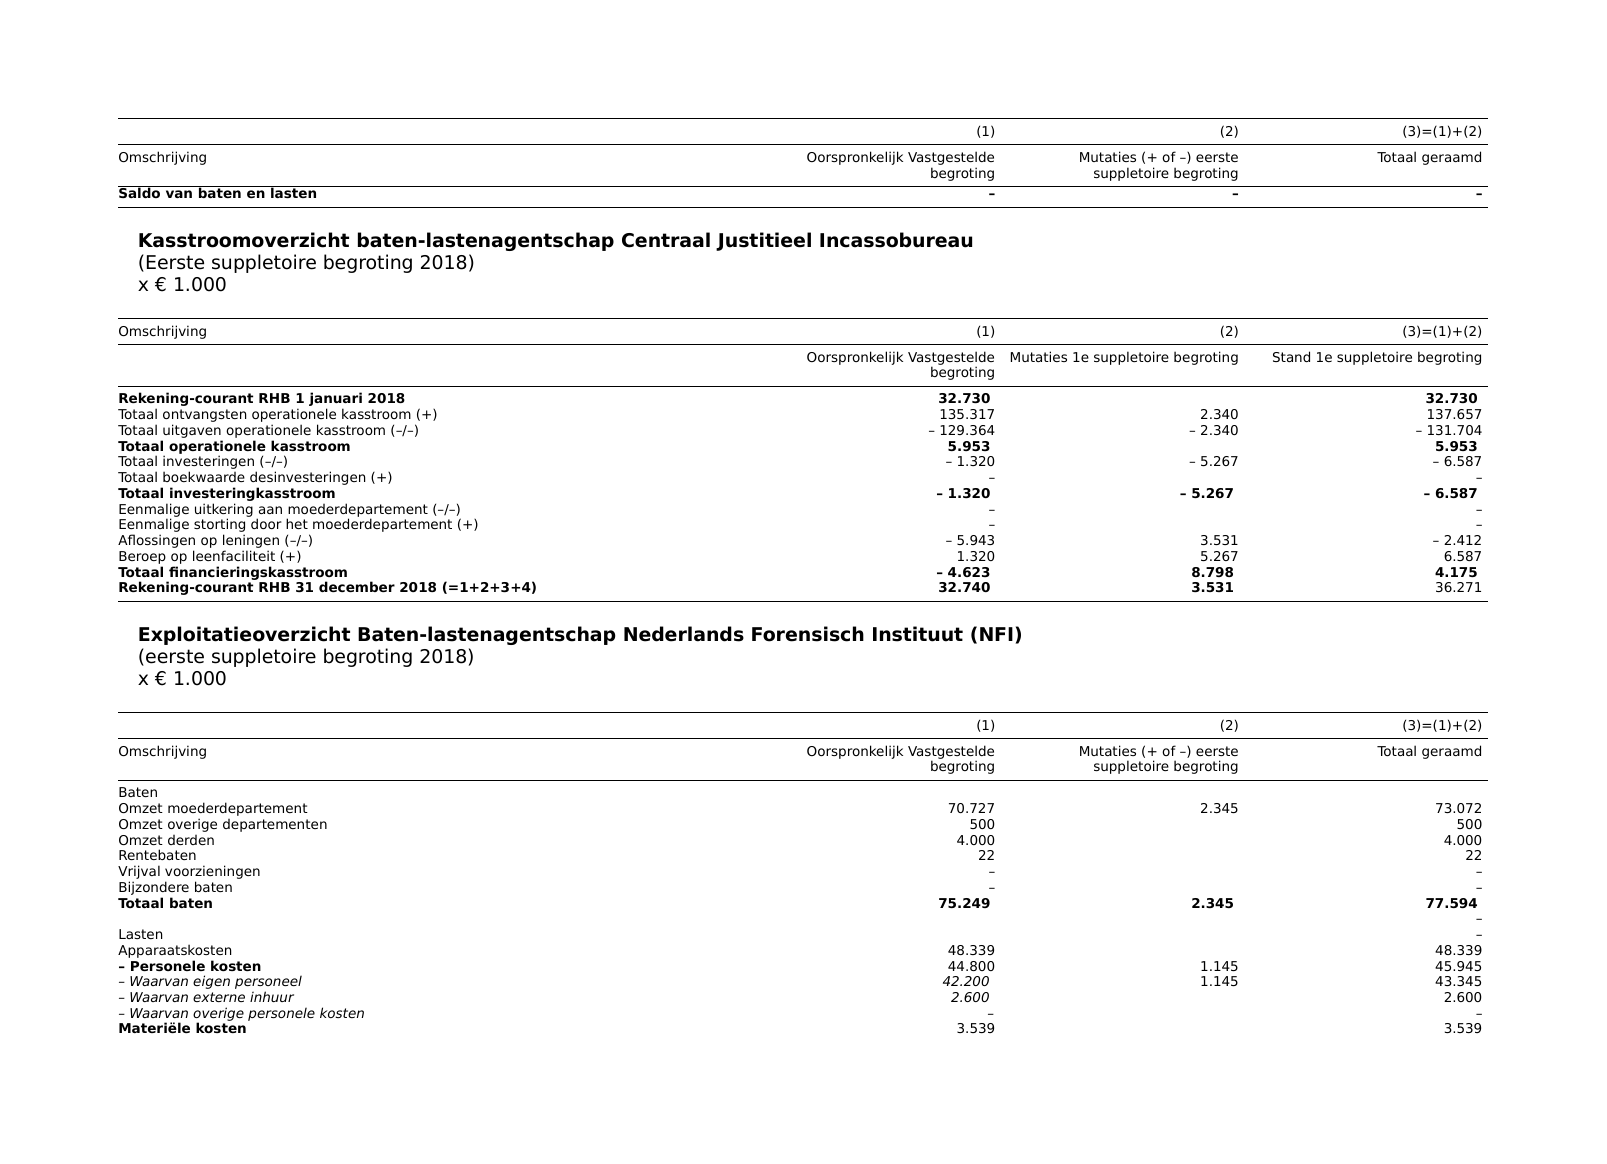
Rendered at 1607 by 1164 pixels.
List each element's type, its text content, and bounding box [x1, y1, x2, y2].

text (eerste suppletoire begroting 2018) [118, 646, 1488, 668]
table_cell – [1245, 187, 1488, 207]
table_cell – [758, 187, 1001, 207]
table_cell 3.531 [1001, 580, 1244, 601]
table_cell Oorspronkelijk Vastgestelde begroting [758, 739, 1001, 779]
table_cell 22 [1245, 848, 1488, 864]
table_cell 2.340 [1001, 407, 1244, 423]
table_cell 3.539 [1245, 1021, 1488, 1037]
table_header (2) [1001, 119, 1244, 144]
table_cell Omschrijving [118, 145, 757, 186]
table_cell Totaal financieringskasstroom [118, 564, 757, 580]
table_cell Oorspronkelijk Vastgestelde begroting [758, 345, 1001, 386]
table_cell Oorspronkelijk Vastgestelde begroting [758, 145, 1001, 186]
table_cell Saldo van baten en lasten [118, 187, 757, 207]
table_cell Baten [118, 781, 757, 801]
table_cell – 131.704 [1245, 423, 1488, 438]
table_header (1) [758, 119, 1001, 144]
table_cell Eenmalige storting door het moederdepartement (+) [118, 517, 757, 533]
table_cell Totaal operationele kasstroom [118, 439, 757, 454]
table_cell [1001, 439, 1244, 454]
table_cell 73.072 [1245, 801, 1488, 817]
table_cell Rentebaten [118, 848, 757, 864]
table_cell Beroep op leenfaciliteit (+) [118, 549, 757, 564]
table_cell 5.953 [758, 439, 1001, 454]
table_cell Totaal boekwaarde desinvesteringen (+) [118, 470, 757, 486]
table_cell – [1245, 880, 1488, 895]
table_cell Omzet derden [118, 833, 757, 848]
table_cell 70.727 [758, 801, 1001, 817]
text Kasstroomoverzicht baten-lastenagentschap Centraal Justitieel Incassobureau [118, 230, 1488, 252]
table_cell – 2.340 [1001, 423, 1244, 438]
table_cell – [1245, 864, 1488, 880]
table_cell – 6.587 [1245, 454, 1488, 470]
table_cell Apparaatskosten [118, 943, 757, 958]
table_cell 48.339 [1245, 943, 1488, 958]
table_cell 2.345 [1001, 801, 1244, 817]
table_cell Totaal ontvangsten operationele kasstroom (+) [118, 407, 757, 423]
table_cell [118, 911, 757, 927]
table_cell Materiële kosten [118, 1021, 757, 1037]
table_cell [1001, 387, 1244, 407]
table_header (1) [758, 319, 1001, 344]
table_cell 48.339 [758, 943, 1001, 958]
table_cell 32.730 [758, 387, 1001, 407]
table_cell [1001, 833, 1244, 848]
table_cell Bijzondere baten [118, 880, 757, 895]
table_cell 5.953 [1245, 439, 1488, 454]
table_header (2) [1001, 713, 1244, 738]
table_cell – Personele kosten [118, 958, 757, 974]
table_cell 1.145 [1001, 974, 1244, 990]
text (Eerste suppletoire begroting 2018) [118, 252, 1488, 274]
table_cell – [758, 470, 1001, 486]
table_cell – 1.320 [758, 486, 1001, 501]
table_cell Lasten [118, 927, 757, 943]
table_cell Totaal baten [118, 895, 757, 911]
table_cell – 5.267 [1001, 454, 1244, 470]
table_cell Totaal investeringen (–/–) [118, 454, 757, 470]
table_cell 2.600 [1245, 990, 1488, 1006]
table_cell [1001, 990, 1244, 1006]
table_cell Mutaties 1e suppletoire begroting [1001, 345, 1244, 386]
table_cell Totaal geraamd [1245, 739, 1488, 779]
table_cell [758, 781, 1001, 801]
table_cell 3.531 [1001, 533, 1244, 549]
table_header (1) [758, 713, 1001, 738]
table_header (3)=(1)+(2) [1245, 713, 1488, 738]
table_cell [1001, 817, 1244, 832]
table_cell Stand 1e suppletoire begroting [1245, 345, 1488, 386]
table_cell 32.730 [1245, 387, 1488, 407]
table_cell – [758, 501, 1001, 517]
table_cell Mutaties (+ of –) eerste suppletoire begroting [1001, 145, 1244, 186]
table_cell [1001, 848, 1244, 864]
table_cell Omzet moederdepartement [118, 801, 757, 817]
table_cell Aflossingen op leningen (–/–) [118, 533, 757, 549]
table_cell – 2.412 [1245, 533, 1488, 549]
table_cell 1.320 [758, 549, 1001, 564]
table_cell 22 [758, 848, 1001, 864]
table_header [118, 119, 757, 144]
table_cell [758, 911, 1001, 927]
table_cell – [1245, 911, 1488, 927]
table_cell – [1245, 927, 1488, 943]
table_cell 4.000 [1245, 833, 1488, 848]
table_cell 45.945 [1245, 958, 1488, 974]
table_cell – 4.623 [758, 564, 1001, 580]
table_cell – 129.364 [758, 423, 1001, 438]
table_cell 2.345 [1001, 895, 1244, 911]
table_cell – Waarvan overige personele kosten [118, 1006, 757, 1021]
table_cell [1001, 880, 1244, 895]
table_cell [1001, 1021, 1244, 1037]
table_cell 36.271 [1245, 580, 1488, 601]
table_cell 137.657 [1245, 407, 1488, 423]
table_cell 32.740 [758, 580, 1001, 601]
table_cell – [1245, 1006, 1488, 1021]
table_header (3)=(1)+(2) [1245, 319, 1488, 344]
table_cell [1001, 470, 1244, 486]
table_cell Eenmalige uitkering aan moederdepartement (–/–) [118, 501, 757, 517]
table_cell [1001, 943, 1244, 958]
table_cell 43.345 [1245, 974, 1488, 990]
table_cell Totaal geraamd [1245, 145, 1488, 186]
table_cell – 6.587 [1245, 486, 1488, 501]
table_cell Mutaties (+ of –) eerste suppletoire begroting [1001, 739, 1244, 779]
table_cell 3.539 [758, 1021, 1001, 1037]
table_cell [1001, 501, 1244, 517]
table_cell 1.145 [1001, 958, 1244, 974]
table_header [118, 713, 757, 738]
table_cell 5.267 [1001, 549, 1244, 564]
table_cell 4.000 [758, 833, 1001, 848]
table_cell 500 [1245, 817, 1488, 832]
table_cell – [758, 1006, 1001, 1021]
text Exploitatieoverzicht Baten-lastenagentschap Nederlands Forensisch Instituut (NFI) [118, 624, 1488, 646]
table_cell 77.594 [1245, 895, 1488, 911]
table_cell [1245, 781, 1488, 801]
table_cell 135.317 [758, 407, 1001, 423]
table_cell 6.587 [1245, 549, 1488, 564]
table_cell [1001, 911, 1244, 927]
table_cell 44.800 [758, 958, 1001, 974]
table_cell – Waarvan externe inhuur [118, 990, 757, 1006]
table_cell Rekening-courant RHB 31 december 2018 (=1+2+3+4) [118, 580, 757, 601]
table_cell Omzet overige departementen [118, 817, 757, 832]
table_cell 4.175 [1245, 564, 1488, 580]
table_cell [1001, 517, 1244, 533]
table_cell – [758, 864, 1001, 880]
table_cell 42.200 [758, 974, 1001, 990]
table_cell – [1245, 517, 1488, 533]
table_cell Vrijval voorzieningen [118, 864, 757, 880]
table_cell – [1245, 470, 1488, 486]
table_cell – Waarvan eigen personeel [118, 974, 757, 990]
table_cell [118, 345, 757, 386]
table_cell – 5.943 [758, 533, 1001, 549]
table_cell [1001, 1006, 1244, 1021]
table_cell – [758, 880, 1001, 895]
table_cell – [758, 517, 1001, 533]
table_header (3)=(1)+(2) [1245, 119, 1488, 144]
table_cell [1001, 781, 1244, 801]
text x € 1.000 [118, 274, 1488, 296]
table_cell Omschrijving [118, 739, 757, 779]
table_header Omschrijving [118, 319, 757, 344]
table_cell 75.249 [758, 895, 1001, 911]
table_cell – 1.320 [758, 454, 1001, 470]
text x € 1.000 [118, 668, 1488, 690]
table_cell Totaal uitgaven operationele kasstroom (–/–) [118, 423, 757, 438]
table_cell [1001, 864, 1244, 880]
table_cell Rekening-courant RHB 1 januari 2018 [118, 387, 757, 407]
table_cell [1001, 927, 1244, 943]
table_cell 2.600 [758, 990, 1001, 1006]
table_cell [758, 927, 1001, 943]
table_cell – [1001, 187, 1244, 207]
table_cell – 5.267 [1001, 486, 1244, 501]
table_cell Totaal investeringkasstroom [118, 486, 757, 501]
table_cell 8.798 [1001, 564, 1244, 580]
table_cell 500 [758, 817, 1001, 832]
table_cell – [1245, 501, 1488, 517]
table_header (2) [1001, 319, 1244, 344]
